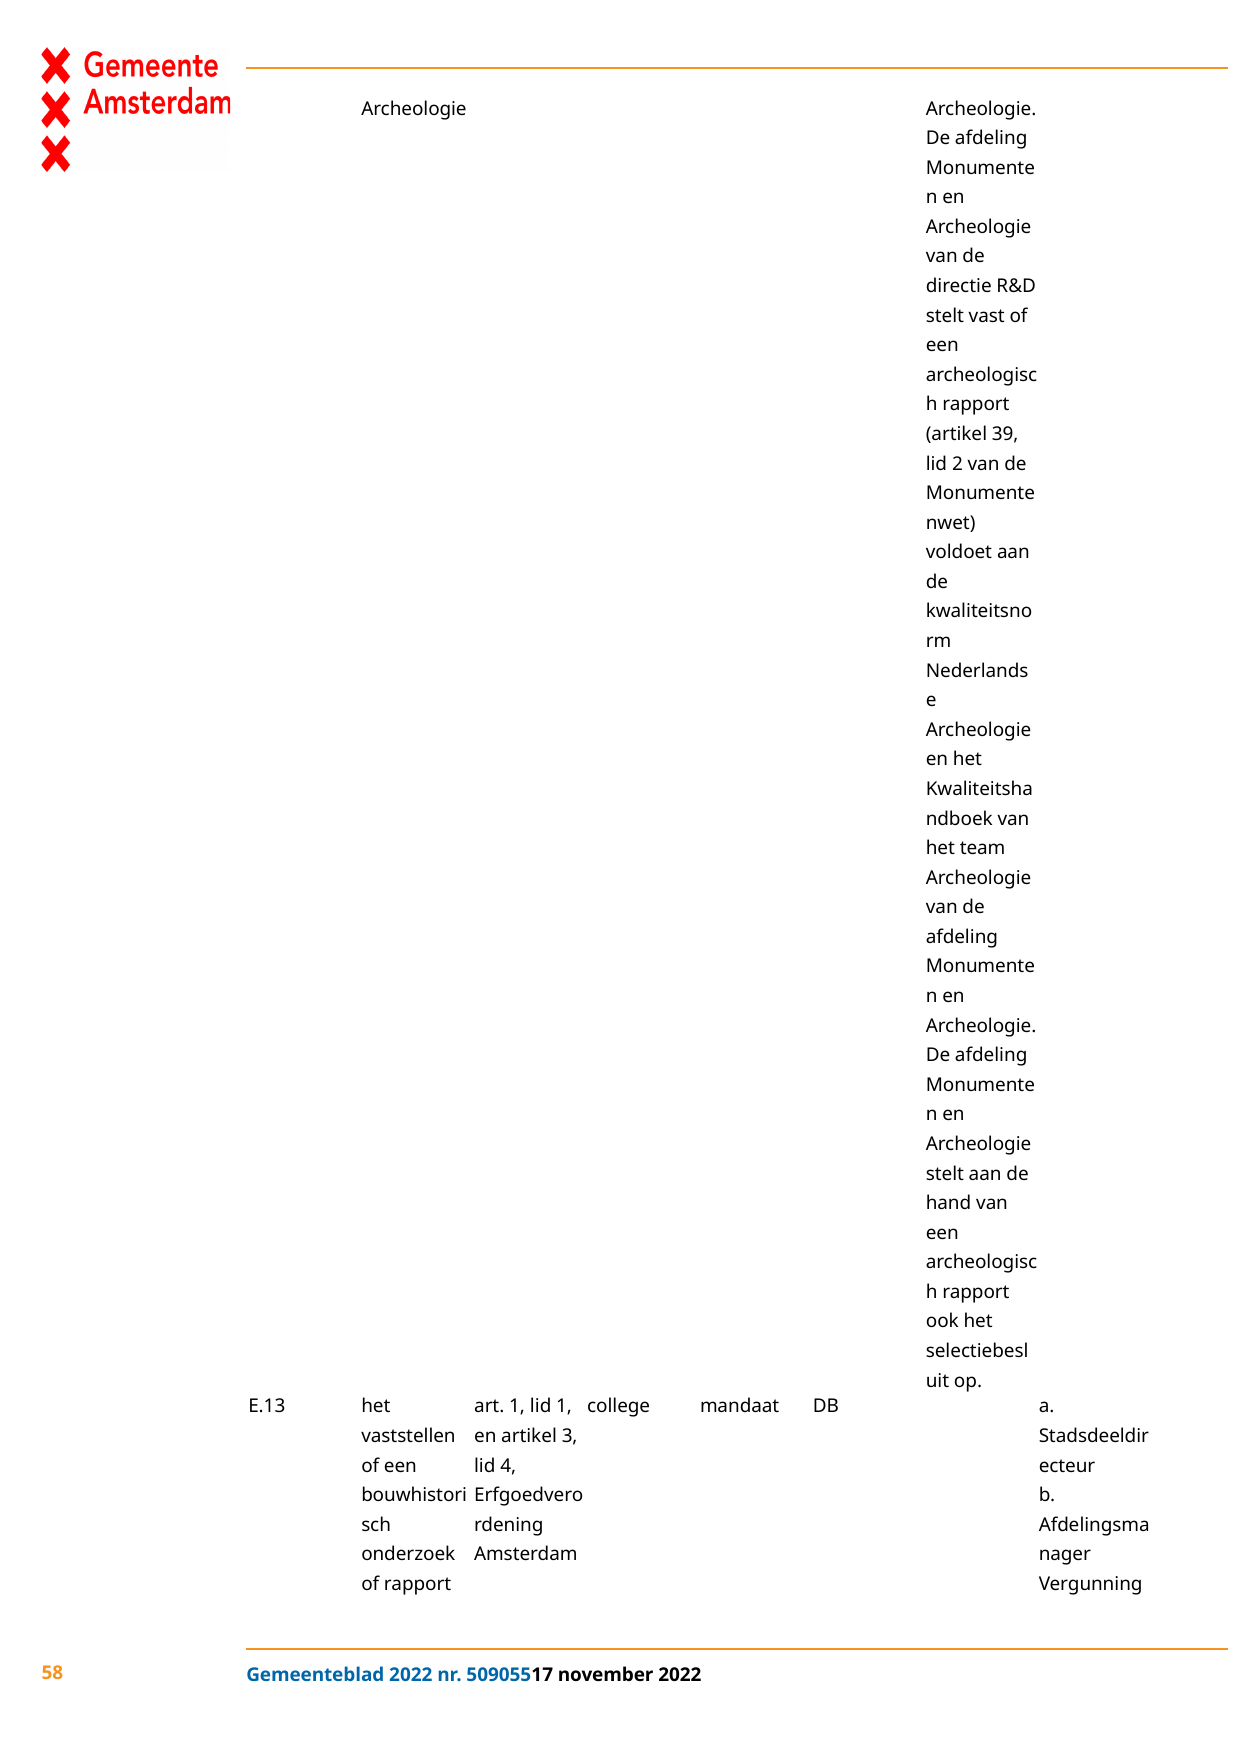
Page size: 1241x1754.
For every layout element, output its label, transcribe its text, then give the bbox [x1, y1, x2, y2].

table_cell [1039, 95, 1152, 1393]
table_cell mandaat [700, 1393, 813, 1596]
table_cell [474, 95, 587, 1393]
table_cell het vaststellen of een bouwhistorisch onderzoek of rapport [361, 1393, 474, 1596]
table_cell college [587, 1393, 700, 1596]
picture [41, 47, 231, 172]
table_cell Archeologie [361, 95, 474, 1393]
table_cell a. Stadsdeeldirecteur b. Afdelingsmanager Vergunning [1039, 1393, 1152, 1596]
table_cell [587, 95, 700, 1393]
table_cell Archeologie. De afdeling Monumenten en Archeologie van de directie R&D stelt vast of een archeologisch rapport (artikel 39, lid 2 van de Monumentenwet) voldoet aan de kwaliteitsnorm Nederlandse Archeologie en het Kwaliteitshandboek van het team Archeologie van de afdeling Monumenten en Archeologie. De afdeling Monumenten en Archeologie stelt aan de hand van een archeologisch rapport ook het selectiebesluit op. [926, 95, 1038, 1393]
table_cell [926, 1393, 1038, 1596]
table_cell [248, 95, 361, 1393]
table_cell [700, 95, 813, 1393]
table_cell art. 1, lid 1, en artikel 3, lid 4, Erfgoedverordening Amsterdam [474, 1393, 587, 1596]
table_cell DB [813, 1393, 926, 1596]
table_cell E.13 [248, 1393, 361, 1596]
table_cell [813, 95, 926, 1393]
